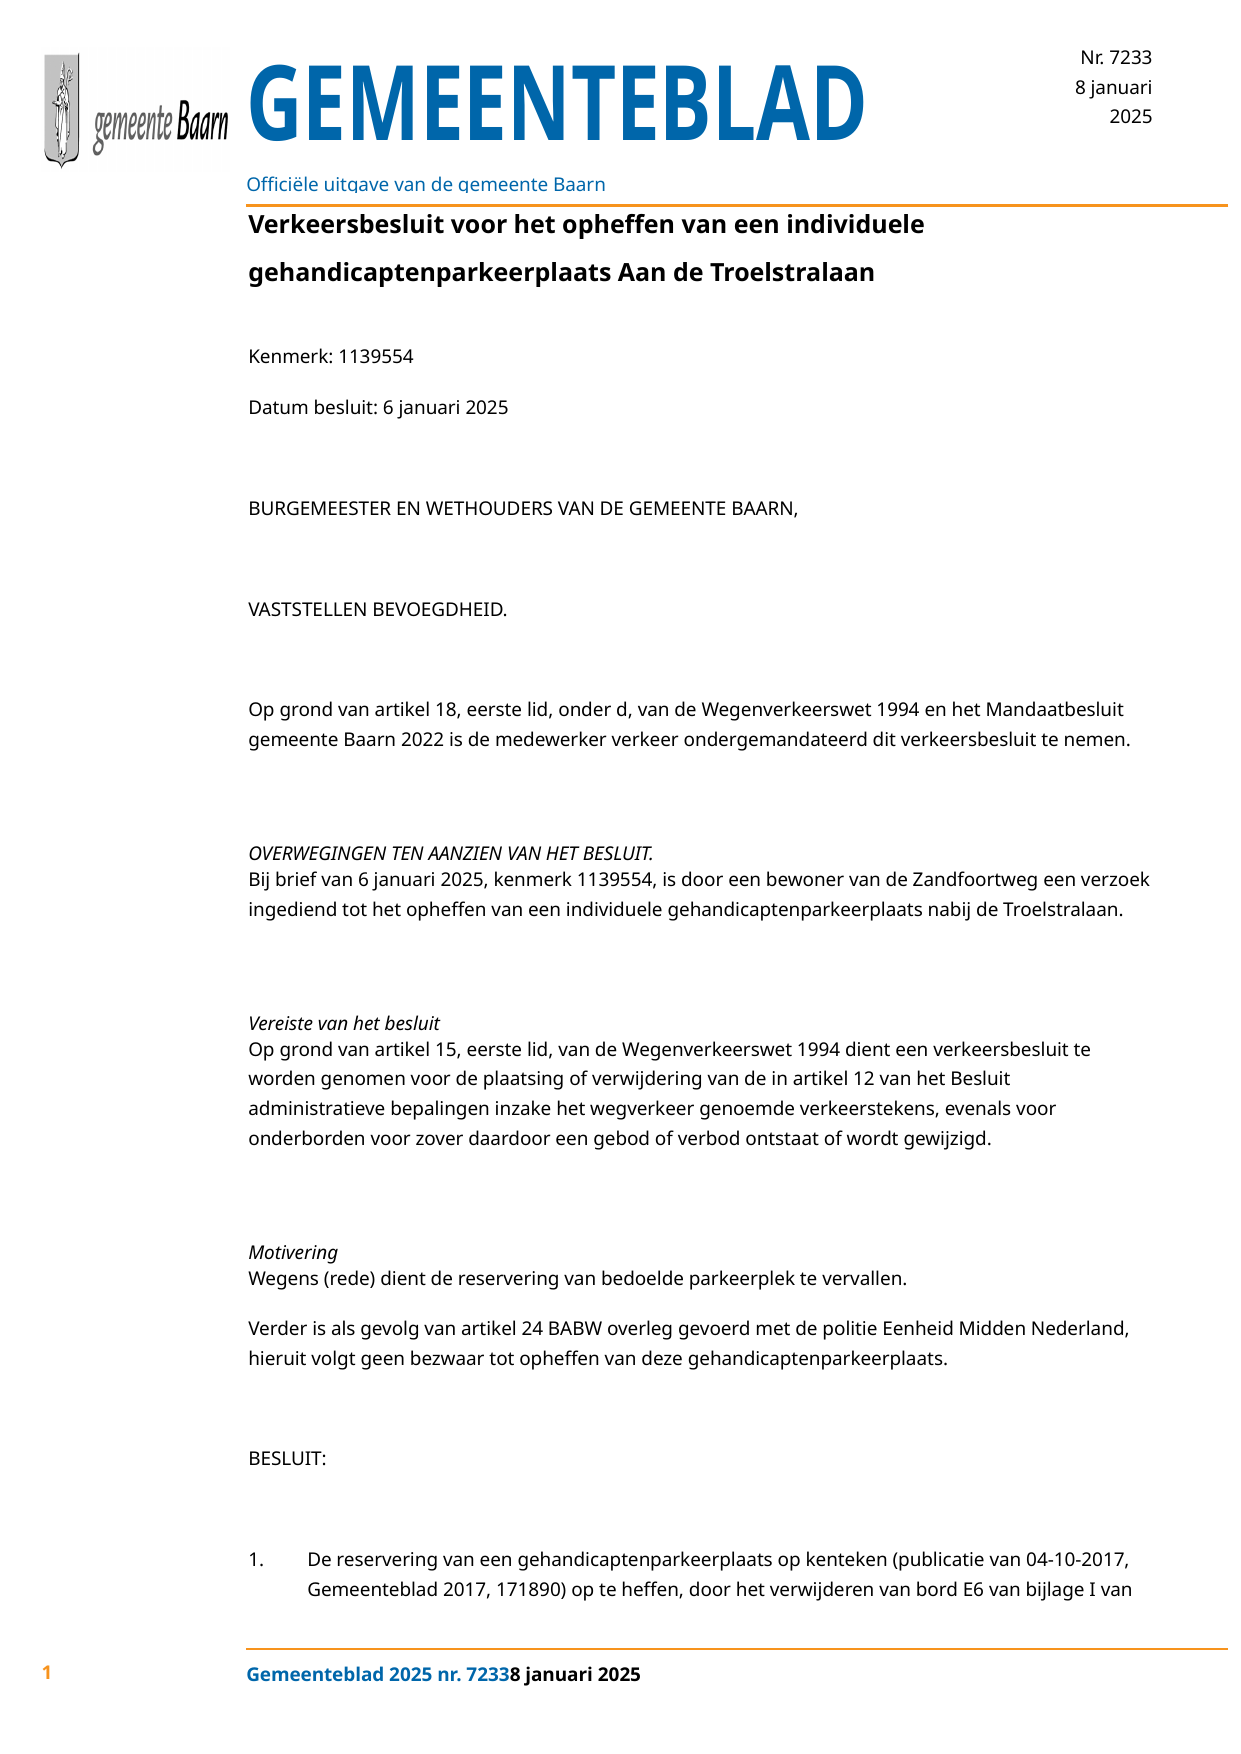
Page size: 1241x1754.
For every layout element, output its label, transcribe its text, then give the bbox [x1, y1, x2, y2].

text Verder is als gevolg van artikel 24 BABW overleg gevoerd met de politie Eenheid Midden Nederland, hieruit volgt geen bezwaar tot opheffen van deze gehandicaptenparkeerplaats. [248, 1315, 1152, 1371]
text BURGEMEESTER EN WETHOUDERS VAN DE GEMEENTE BAARN, [248, 495, 1152, 521]
text Kenmerk: 1139554 [248, 344, 1152, 369]
text Datum besluit: 6 januari 2025 [248, 394, 1152, 420]
list De reservering van een gehandicaptenparkeerplaats op kenteken (publicatie van 04-10-2017, Gemeenteblad 2017, 171890) op te heffen, door het verwijderen van bord E6 van bijlage I van [248, 1546, 1152, 1602]
text Motivering [248, 1239, 1152, 1265]
text Op grond van artikel 18, eerste lid, onder d, van de Wegenverkeerswet 1994 en het Mandaatbesluit gemeente Baarn 2022 is de medewerker verkeer ondergemandateerd dit verkeersbesluit te nemen. [248, 697, 1152, 752]
text Wegens (rede) dient de reservering van bedoelde parkeerplek te vervallen. [248, 1265, 1152, 1291]
text BESLUIT: [248, 1446, 1152, 1471]
text OVERWEGINGEN TEN AANZIEN VAN HET BESLUIT. [248, 841, 1152, 866]
text VASTSTELLEN BEVOEGDHEID. [248, 596, 1152, 621]
picture [41, 47, 231, 172]
text Bij brief van 6 januari 2025, kenmerk 1139554, is door een bewoner van de Zandfoortweg een verzoek ingediend tot het opheffen van een individuele gehandicaptenparkeerplaats nabij de Troelstralaan. [248, 866, 1152, 922]
text Vereiste van het besluit [248, 1010, 1152, 1036]
text Op grond van artikel 15, eerste lid, van de Wegenverkeerswet 1994 dient een verkeersbesluit te worden genomen voor de plaatsing of verwijdering van de in artikel 12 van het Besluit administratieve bepalingen inzake het wegverkeer genoemde verkeerstekens, evenals voor onderborden voor zover daardoor een gebod of verbod ontstaat of wordt gewijzigd. [248, 1036, 1152, 1150]
text Verkeersbesluit voor het opheffen van een individuele gehandicaptenparkeerplaats Aan de Troelstralaan [248, 207, 1152, 288]
